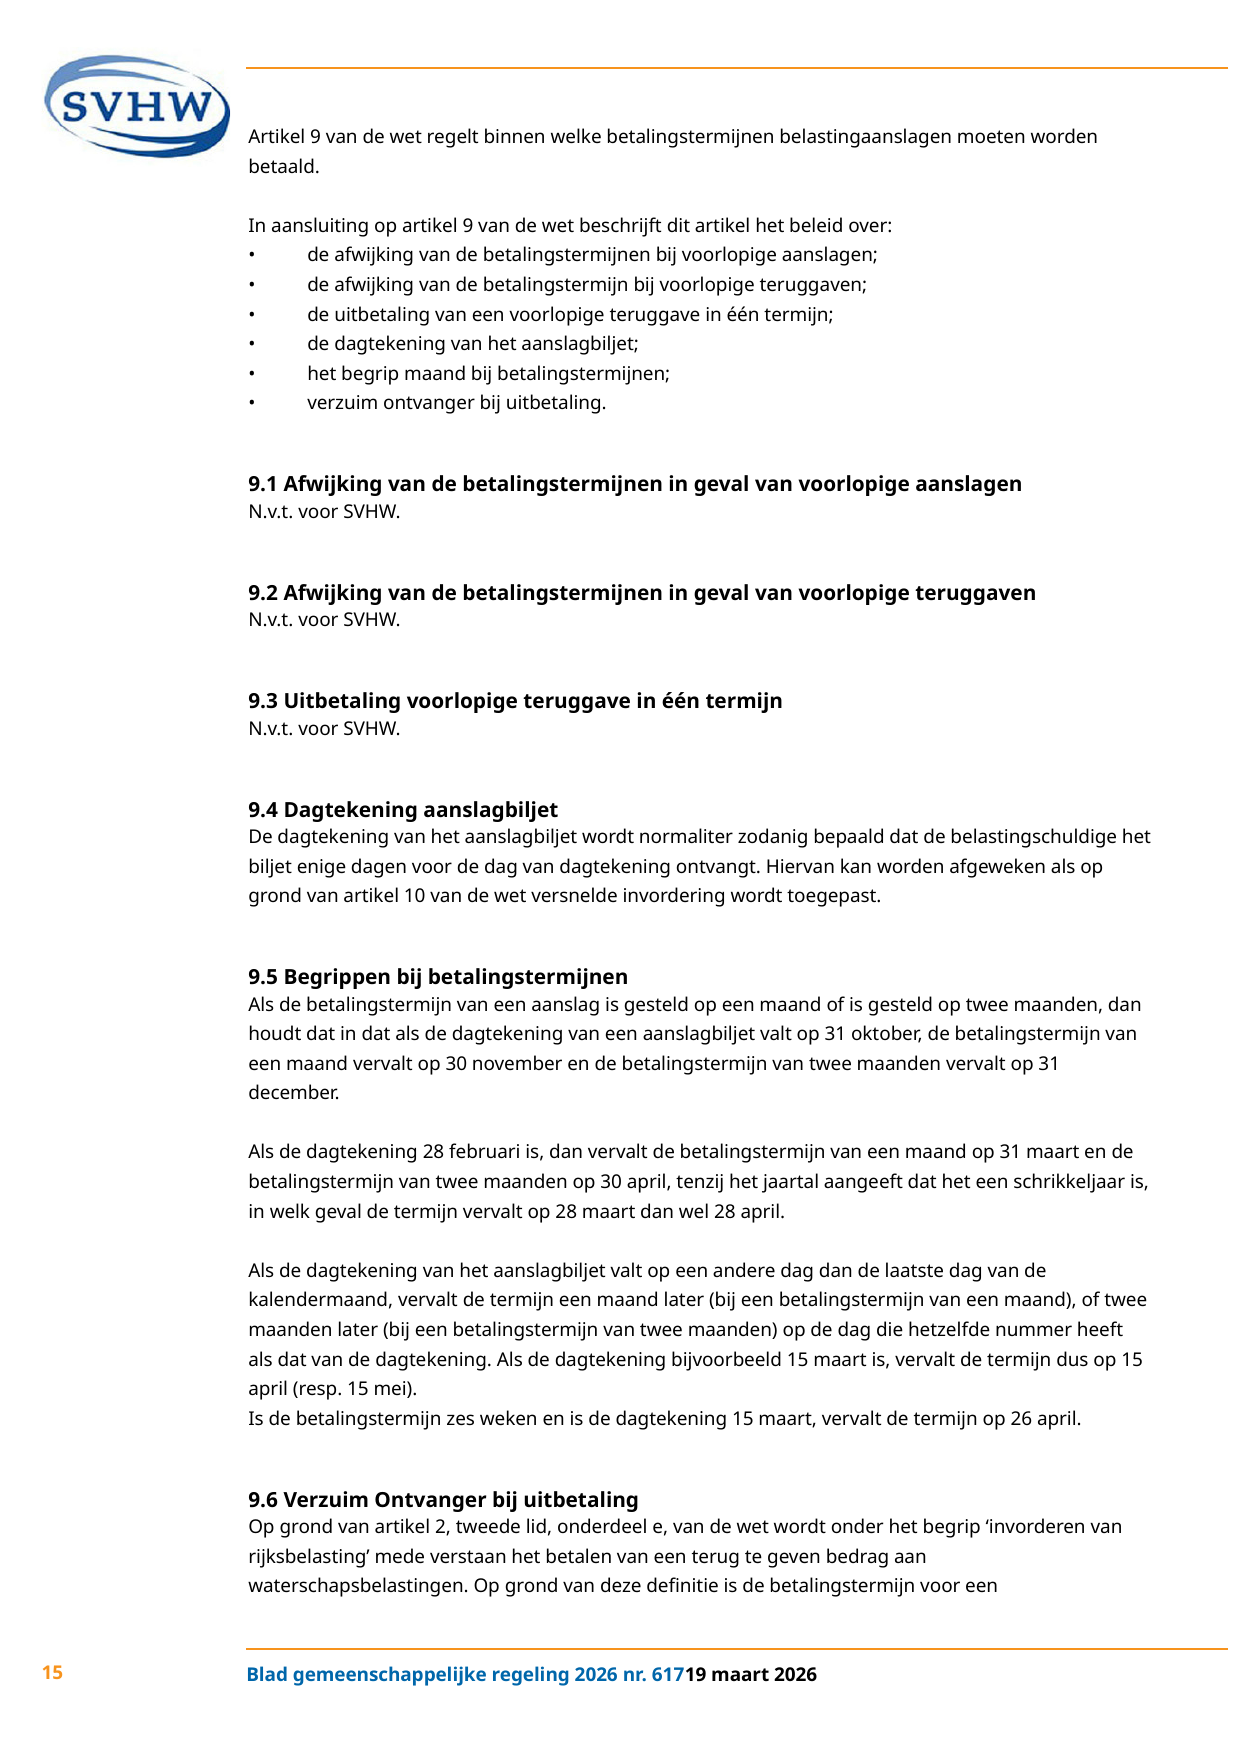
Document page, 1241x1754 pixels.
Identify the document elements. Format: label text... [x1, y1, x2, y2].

text Als de dagtekening 28 februari is, dan vervalt de betalingstermijn van een maand op 31 maart en de betalingstermijn van twee maanden op 30 april, tenzij het jaartal aangeeft dat het een schrikkeljaar is, in welk geval de termijn vervalt op 28 maart dan wel 28 april. [248, 1139, 1152, 1224]
text 9.3 Uitbetaling voorlopige teruggave in één termijn [248, 686, 1152, 715]
list het begrip maand bij betalingstermijnen; [248, 360, 1152, 386]
text 9.1 Afwijking van de betalingstermijnen in geval van voorlopige aanslagen [248, 469, 1152, 498]
text N.v.t. voor SVHW. [248, 606, 1152, 632]
text In aansluiting op artikel 9 van de wet beschrijft dit artikel het beleid over: [248, 212, 1152, 238]
text Als de betalingstermijn van een aanslag is gesteld op een maand of is gesteld op twee maanden, dan houdt dat in dat als de dagtekening van een aanslagbiljet valt op 31 oktober, de betalingstermijn van een maand vervalt op 30 november en de betalingstermijn van twee maanden vervalt op 31 december. [248, 991, 1152, 1105]
list de uitbetaling van een voorlopige teruggave in één termijn; [248, 301, 1152, 326]
picture [41, 47, 231, 172]
text Artikel 9 van de wet regelt binnen welke betalingstermijnen belastingaanslagen moeten worden betaald. [248, 123, 1152, 178]
text Op grond van artikel 2, tweede lid, onderdeel e, van de wet wordt onder het begrip ‘invorderen van rijksbelasting’ mede verstaan het betalen van een terug te geven bedrag aan waterschapsbelastingen. Op grond van deze definitie is de betalingstermijn voor een [248, 1513, 1152, 1598]
list de afwijking van de betalingstermijn bij voorlopige teruggaven; [248, 271, 1152, 297]
text Is de betalingstermijn zes weken en is de dagtekening 15 maart, vervalt de termijn op 26 april. [248, 1405, 1152, 1431]
text N.v.t. voor SVHW. [248, 498, 1152, 524]
list verzuim ontvanger bij uitbetaling. [248, 389, 1152, 415]
text 9.2 Afwijking van de betalingstermijnen in geval van voorlopige teruggaven [248, 578, 1152, 606]
list de afwijking van de betalingstermijnen bij voorlopige aanslagen; [248, 242, 1152, 267]
list de dagtekening van het aanslagbiljet; [248, 330, 1152, 356]
text 9.5 Begrippen bij betalingstermijnen [248, 962, 1152, 991]
text 9.6 Verzuim Ontvanger bij uitbetaling [248, 1485, 1152, 1513]
text De dagtekening van het aanslagbiljet wordt normaliter zodanig bepaald dat de belastingschuldige het biljet enige dagen voor de dag van dagtekening ontvangt. Hiervan kan worden afgeweken als op grond van artikel 10 van de wet versnelde invordering wordt toegepast. [248, 823, 1152, 908]
text Als de dagtekening van het aanslagbiljet valt op een andere dag dan de laatste dag van de kalendermaand, vervalt de termijn een maand later (bij een betalingstermijn van een maand), of twee maanden later (bij een betalingstermijn van twee maanden) op de dag die hetzelfde nummer heeft als dat van de dagtekening. Als de dagtekening bijvoorbeeld 15 maart is, vervalt de termijn dus op 15 april (resp. 15 mei). [248, 1257, 1152, 1401]
text 9.4 Dagtekening aanslagbiljet [248, 795, 1152, 823]
text N.v.t. voor SVHW. [248, 715, 1152, 741]
